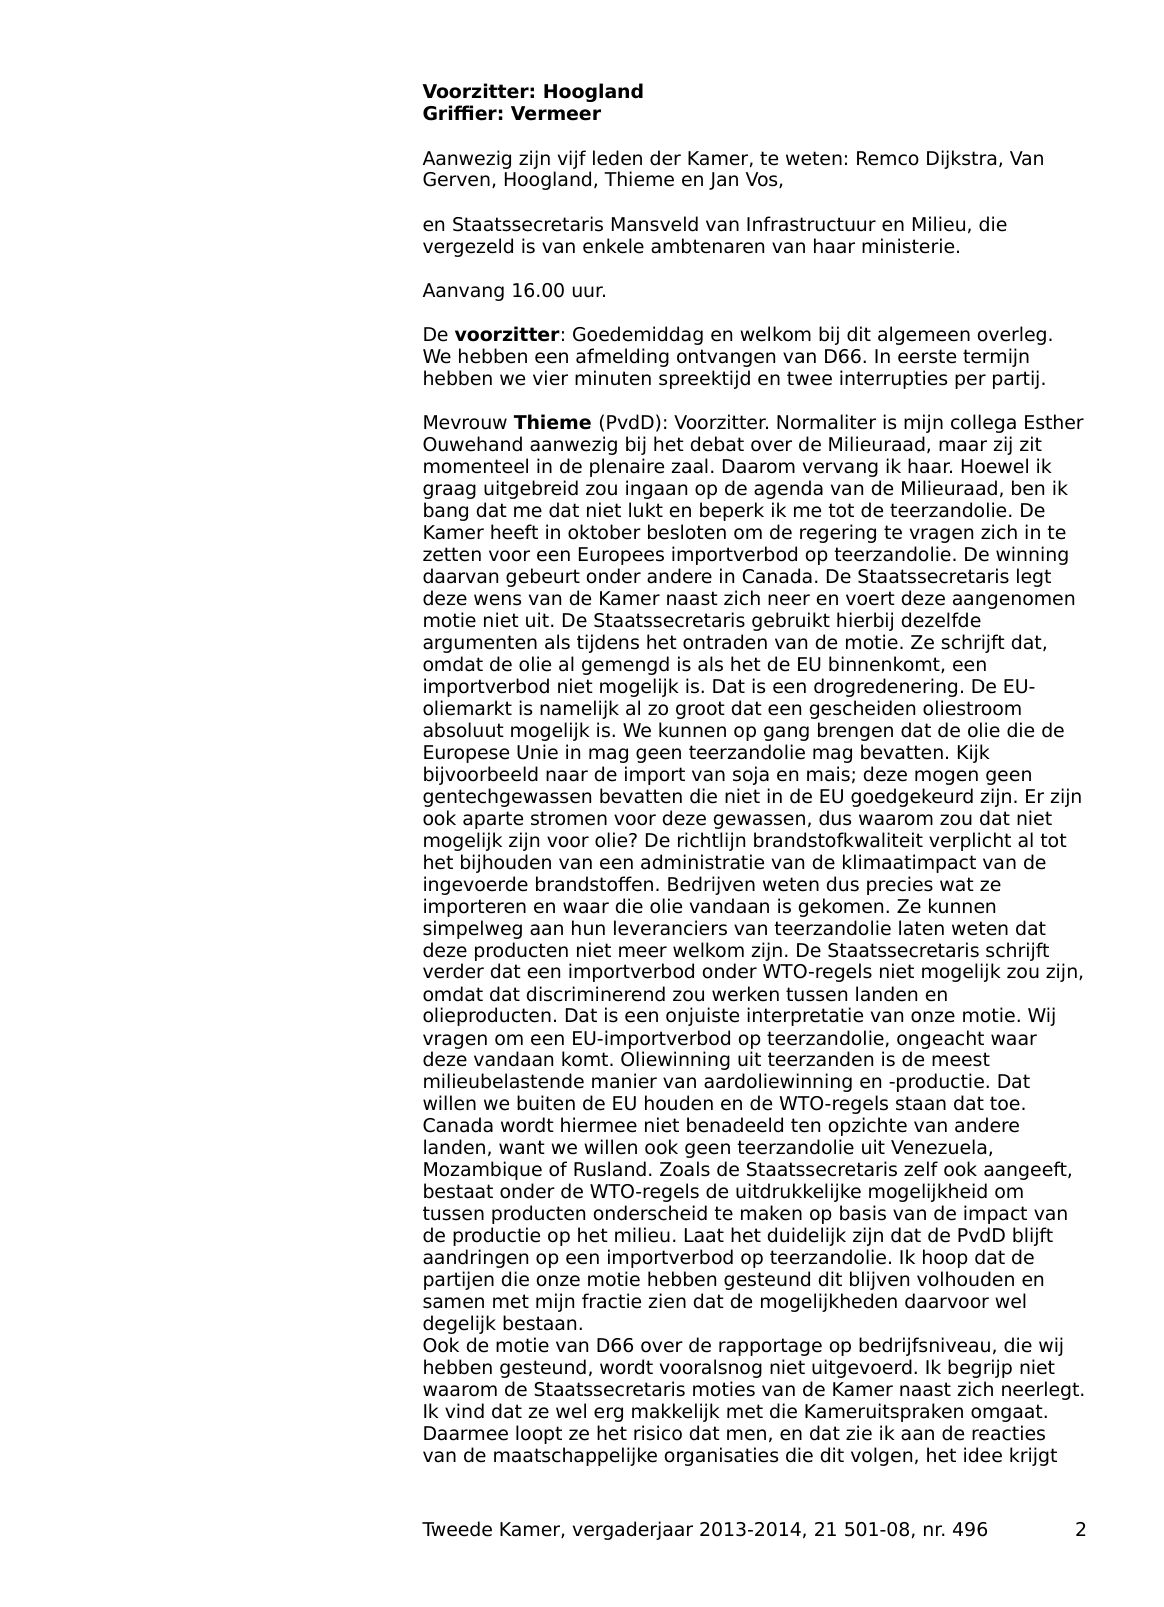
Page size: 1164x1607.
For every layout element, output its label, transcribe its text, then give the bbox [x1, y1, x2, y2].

text Ook de motie van D66 over de rapportage op bedrijfsniveau, die wij hebben gesteund, wordt vooralsnog niet uitgevoerd. Ik begrijp niet waarom de Staatssecretaris moties van de Kamer naast zich neerlegt. Ik vind dat ze wel erg makkelijk met die Kameruitspraken omgaat. Daarmee loopt ze het risico dat men, en dat zie ik aan de reacties van de maatschappelijke organisaties die dit volgen, het idee krijgt [422, 1335, 1087, 1467]
text Griffier: Vermeer [422, 103, 1087, 125]
text en Staatssecretaris Mansveld van Infrastructuur en Milieu, die vergezeld is van enkele ambtenaren van haar ministerie. [422, 213, 1087, 257]
text Voorzitter: Hoogland [422, 81, 1087, 103]
text Aanvang 16.00 uur. [422, 280, 1087, 302]
text Mevrouw Thieme (PvdD): Voorzitter. Normaliter is mijn collega Esther Ouwehand aanwezig bij het debat over de Milieuraad, maar zij zit momenteel in de plenaire zaal. Daarom vervang ik haar. Hoewel ik graag uitgebreid zou ingaan op de agenda van de Milieuraad, ben ik bang dat me dat niet lukt en beperk ik me tot de teerzandolie. De Kamer heeft in oktober besloten om de regering te vragen zich in te zetten voor een Europees importverbod op teerzandolie. De winning daarvan gebeurt onder andere in Canada. De Staatssecretaris legt deze wens van de Kamer naast zich neer en voert deze aangenomen motie niet uit. De Staatssecretaris gebruikt hierbij dezelfde argumenten als tijdens het ontraden van de motie. Ze schrijft dat, omdat de olie al gemengd is als het de EU binnenkomt, een importverbod niet mogelijk is. Dat is een drogredenering. De EU-oliemarkt is namelijk al zo groot dat een gescheiden oliestroom absoluut mogelijk is. We kunnen op gang brengen dat de olie die de Europese Unie in mag geen teerzandolie mag bevatten. Kijk bijvoorbeeld naar de import van soja en mais; deze mogen geen gentechgewassen bevatten die niet in de EU goedgekeurd zijn. Er zijn ook aparte stromen voor deze gewassen, dus waarom zou dat niet mogelijk zijn voor olie? De richtlijn brandstofkwaliteit verplicht al tot het bijhouden van een administratie van de klimaatimpact van de ingevoerde brandstoffen. Bedrijven weten dus precies wat ze importeren en waar die olie vandaan is gekomen. Ze kunnen simpelweg aan hun leveranciers van teerzandolie laten weten dat deze producten niet meer welkom zijn. De Staatssecretaris schrijft verder dat een importverbod onder WTO-regels niet mogelijk zou zijn, omdat dat discriminerend zou werken tussen landen en olieproducten. Dat is een onjuiste interpretatie van onze motie. Wij vragen om een EU-importverbod op teerzandolie, ongeacht waar deze vandaan komt. Oliewinning uit teerzanden is de meest milieubelastende manier van aardoliewinning en -productie. Dat willen we buiten de EU houden en de WTO-regels staan dat toe. Canada wordt hiermee niet benadeeld ten opzichte van andere landen, want we willen ook geen teerzandolie uit Venezuela, Mozambique of Rusland. Zoals de Staatssecretaris zelf ook aangeeft, bestaat onder de WTO-regels de uitdrukkelijke mogelijkheid om tussen producten onderscheid te maken op basis van de impact van de productie op het milieu. Laat het duidelijk zijn dat de PvdD blijft aandringen op een importverbod op teerzandolie. Ik hoop dat de partijen die onze motie hebben gesteund dit blijven volhouden en samen met mijn fractie zien dat de mogelijkheden daarvoor wel degelijk bestaan. [422, 412, 1087, 1335]
text De voorzitter: Goedemiddag en welkom bij dit algemeen overleg. We hebben een afmelding ontvangen van D66. In eerste termijn hebben we vier minuten spreektijd en twee interrupties per partij. [422, 324, 1087, 390]
text Aanwezig zijn vijf leden der Kamer, te weten: Remco Dijkstra, Van Gerven, Hoogland, Thieme en Jan Vos, [422, 147, 1087, 191]
